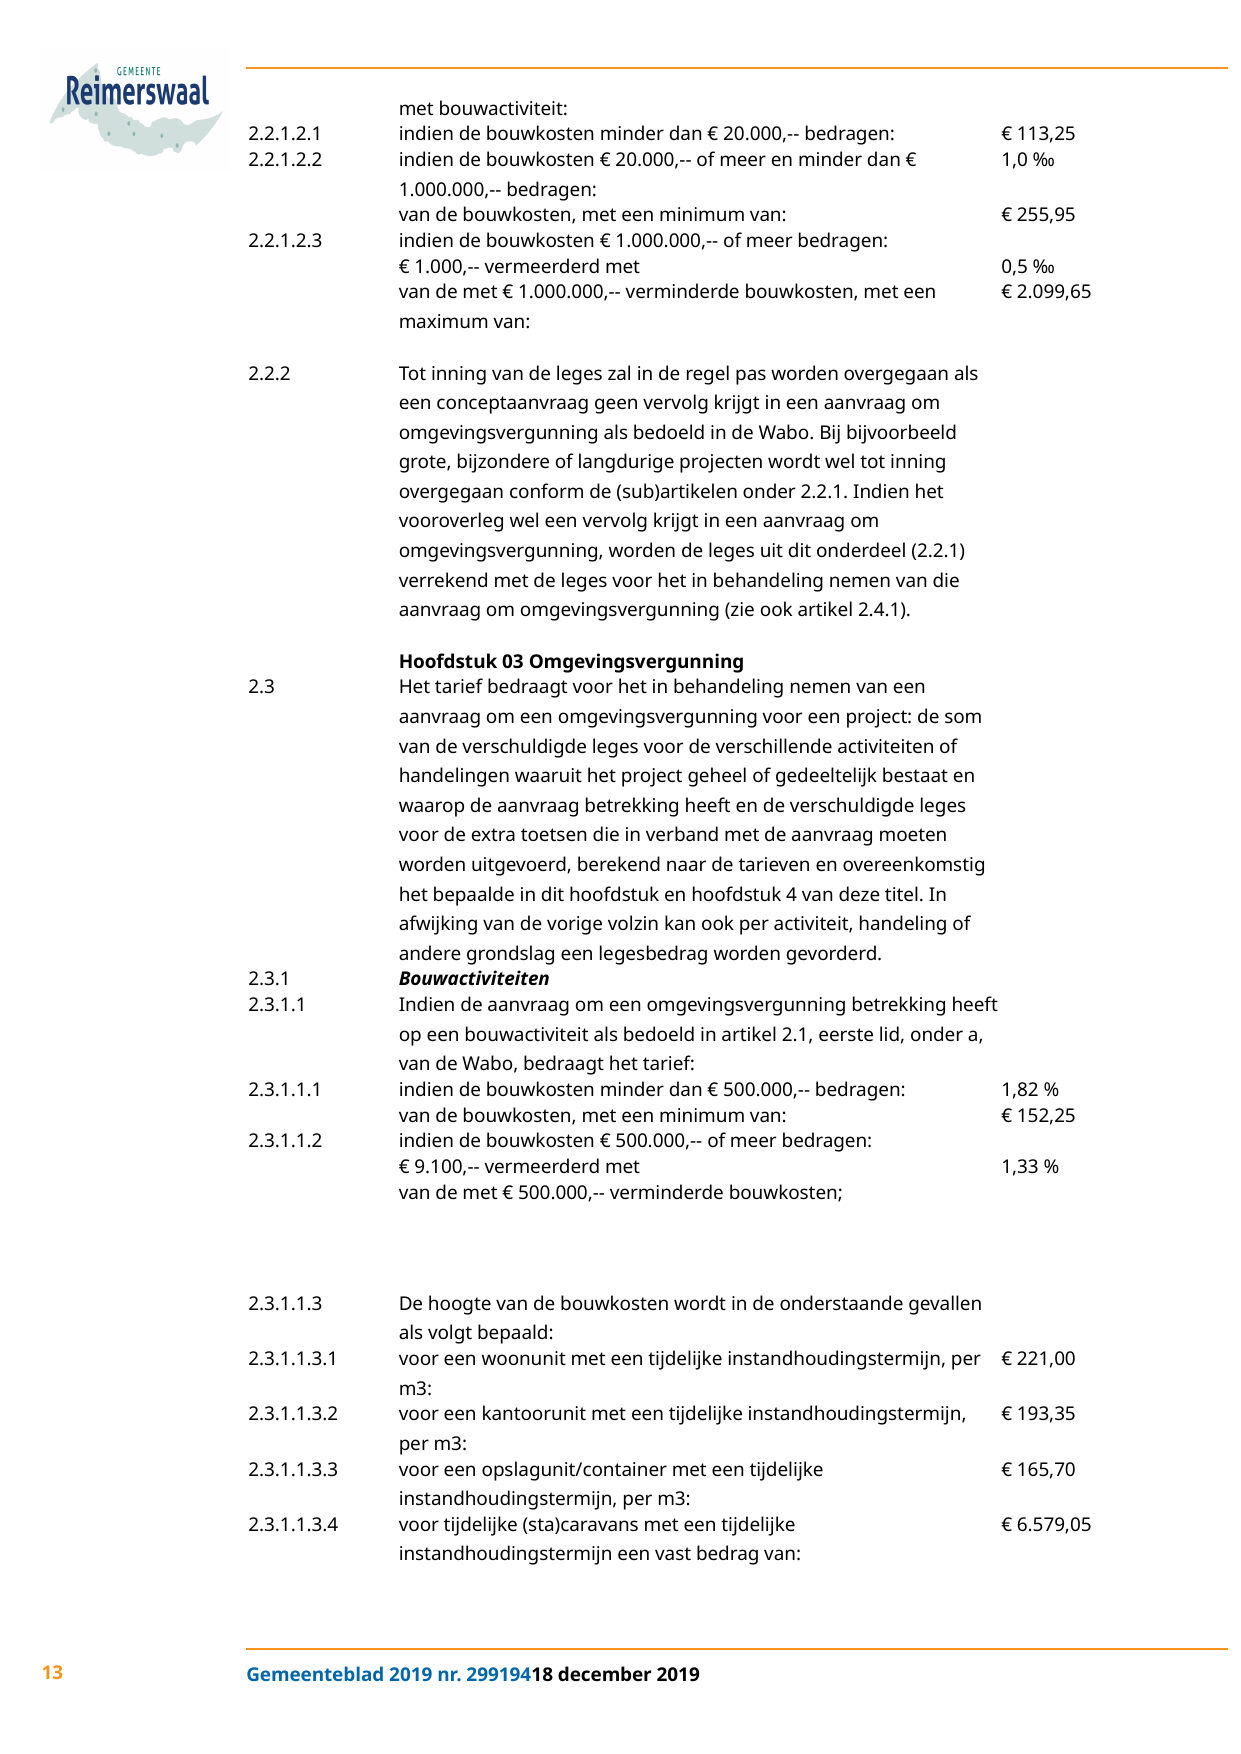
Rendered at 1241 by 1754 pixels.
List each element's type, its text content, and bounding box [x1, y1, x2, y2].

table_cell € 113,25 [1001, 121, 1152, 146]
table_cell 2.3.1.1.3.3 [248, 1456, 398, 1511]
table_cell [1001, 648, 1152, 674]
table_cell indien de bouwkosten € 500.000,-- of meer bedragen: [399, 1128, 1001, 1153]
table_cell [248, 1205, 398, 1290]
table_cell Hoofdstuk 03 Omgevingsvergunning [399, 648, 1001, 674]
table_cell [1001, 1205, 1152, 1290]
table_cell [399, 334, 1001, 360]
table_cell 2.2.1.2.1 [248, 121, 398, 146]
table_cell [1001, 95, 1152, 121]
table_cell De hoogte van de bouwkosten wordt in de onderstaande gevallen als volgt bepaald: [399, 1290, 1001, 1345]
table_cell [1001, 1179, 1152, 1205]
table_cell [248, 334, 398, 360]
table_cell [248, 1102, 398, 1128]
table_cell indien de bouwkosten minder dan € 500.000,-- bedragen: [399, 1076, 1001, 1102]
table_cell [248, 95, 398, 121]
table_cell indien de bouwkosten € 1.000.000,-- of meer bedragen: [399, 227, 1001, 253]
table_cell Tot inning van de leges zal in de regel pas worden overgegaan als een conceptaanvraag geen vervolg krijgt in een aanvraag om omgevingsvergunning als bedoeld in de Wabo. Bij bijvoorbeeld grote, bijzondere of langdurige projecten wordt wel tot inning overgegaan conform de (sub)artikelen onder 2.2.1. Indien het vooroverleg wel een vervolg krijgt in een aanvraag om omgevingsvergunning, worden de leges uit dit onderdeel (2.2.1) verrekend met de leges voor het in behandeling nemen van die aanvraag om omgevingsvergunning (zie ook artikel 2.4.1). [399, 360, 1001, 622]
table_cell € 9.100,-- vermeerderd met [399, 1154, 1001, 1179]
table_cell [1001, 1566, 1152, 1592]
table_cell 2.3.1.1.1 [248, 1076, 398, 1102]
table_cell [1001, 991, 1152, 1076]
table_cell 2.2.2 [248, 360, 398, 622]
table_cell € 2.099,65 [1001, 279, 1152, 334]
table_cell voor een opslagunit/container met een tijdelijke instandhoudingstermijn, per m3: [399, 1456, 1001, 1511]
table_cell voor een kantoorunit met een tijdelijke instandhoudingstermijn, per m3: [399, 1400, 1001, 1456]
table_cell met bouwactiviteit: [399, 95, 1001, 121]
table_cell van de met € 500.000,-- verminderde bouwkosten; [399, 1179, 1001, 1205]
table_cell indien de bouwkosten € 20.000,-- of meer en minder dan € 1.000.000,-- bedragen: [399, 146, 1001, 202]
table_cell [1001, 1128, 1152, 1153]
table_cell [248, 253, 398, 279]
picture [41, 47, 231, 172]
table_cell indien de bouwkosten minder dan € 20.000,-- bedragen: [399, 121, 1001, 146]
table_cell € 165,70 [1001, 1456, 1152, 1511]
table_cell € 255,95 [1001, 202, 1152, 227]
table_cell 2.3.1.1.2 [248, 1128, 398, 1153]
table_cell € 221,00 [1001, 1345, 1152, 1400]
table_cell 1,0 ‰ [1001, 146, 1152, 202]
table_cell voor een woonunit met een tijdelijke instandhoudingstermijn, per m3: [399, 1345, 1001, 1400]
table_cell Indien de aanvraag om een omgevingsvergunning betrekking heeft op een bouwactiviteit als bedoeld in artikel 2.1, eerste lid, onder a, van de Wabo, bedraagt het tarief: [399, 991, 1001, 1076]
table_cell 2.3.1.1.3 [248, 1290, 398, 1345]
table_cell [399, 622, 1001, 648]
table_cell [248, 622, 398, 648]
table_cell 0,5 ‰ [1001, 253, 1152, 279]
table_cell 2.2.1.2.2 [248, 146, 398, 202]
table_cell [1001, 360, 1152, 622]
table_cell € 6.579,05 [1001, 1511, 1152, 1566]
table_cell Bouwactiviteiten [399, 966, 1001, 991]
table_cell [1001, 227, 1152, 253]
table_cell 2.3.1.1.3.4 [248, 1511, 398, 1566]
table_cell [248, 279, 398, 334]
table_cell 2.3.1.1 [248, 991, 398, 1076]
table_cell [248, 1179, 398, 1205]
table_cell [248, 1566, 398, 1592]
table_cell 2.2.1.2.3 [248, 227, 398, 253]
table_cell [1001, 334, 1152, 360]
table_cell 2.3.1.1.3.1 [248, 1345, 398, 1400]
table_cell [1001, 622, 1152, 648]
table_cell [1001, 674, 1152, 966]
table_cell [248, 1154, 398, 1179]
table_cell [399, 1566, 1001, 1592]
table_cell [248, 202, 398, 227]
table_cell € 152,25 [1001, 1102, 1152, 1128]
table_cell [1001, 966, 1152, 991]
table_cell 2.3.1 [248, 966, 398, 991]
table_cell 1,82 % [1001, 1076, 1152, 1102]
table_cell € 193,35 [1001, 1400, 1152, 1456]
table_cell [399, 1205, 1001, 1290]
table_cell Het tarief bedraagt voor het in behandeling nemen van een aanvraag om een omgevingsvergunning voor een project: de som van de verschuldigde leges voor de verschillende activiteiten of handelingen waaruit het project geheel of gedeeltelijk bestaat en waarop de aanvraag betrekking heeft en de verschuldigde leges voor de extra toetsen die in verband met de aanvraag moeten worden uitgevoerd, berekend naar de tarieven en overeenkomstig het bepaalde in dit hoofdstuk en hoofdstuk 4 van deze titel. In afwijking van de vorige volzin kan ook per activiteit, handeling of andere grondslag een legesbedrag worden gevorderd. [399, 674, 1001, 966]
table_cell 2.3 [248, 674, 398, 966]
table_cell 2.3.1.1.3.2 [248, 1400, 398, 1456]
table_cell 1,33 % [1001, 1154, 1152, 1179]
table_cell [248, 648, 398, 674]
table_cell € 1.000,-- vermeerderd met [399, 253, 1001, 279]
table_cell van de bouwkosten, met een minimum van: [399, 1102, 1001, 1128]
table_cell voor tijdelijke (sta)caravans met een tijdelijke instandhoudingstermijn een vast bedrag van: [399, 1511, 1001, 1566]
table_cell van de bouwkosten, met een minimum van: [399, 202, 1001, 227]
table_cell [1001, 1290, 1152, 1345]
table_cell van de met € 1.000.000,-- verminderde bouwkosten, met een maximum van: [399, 279, 1001, 334]
